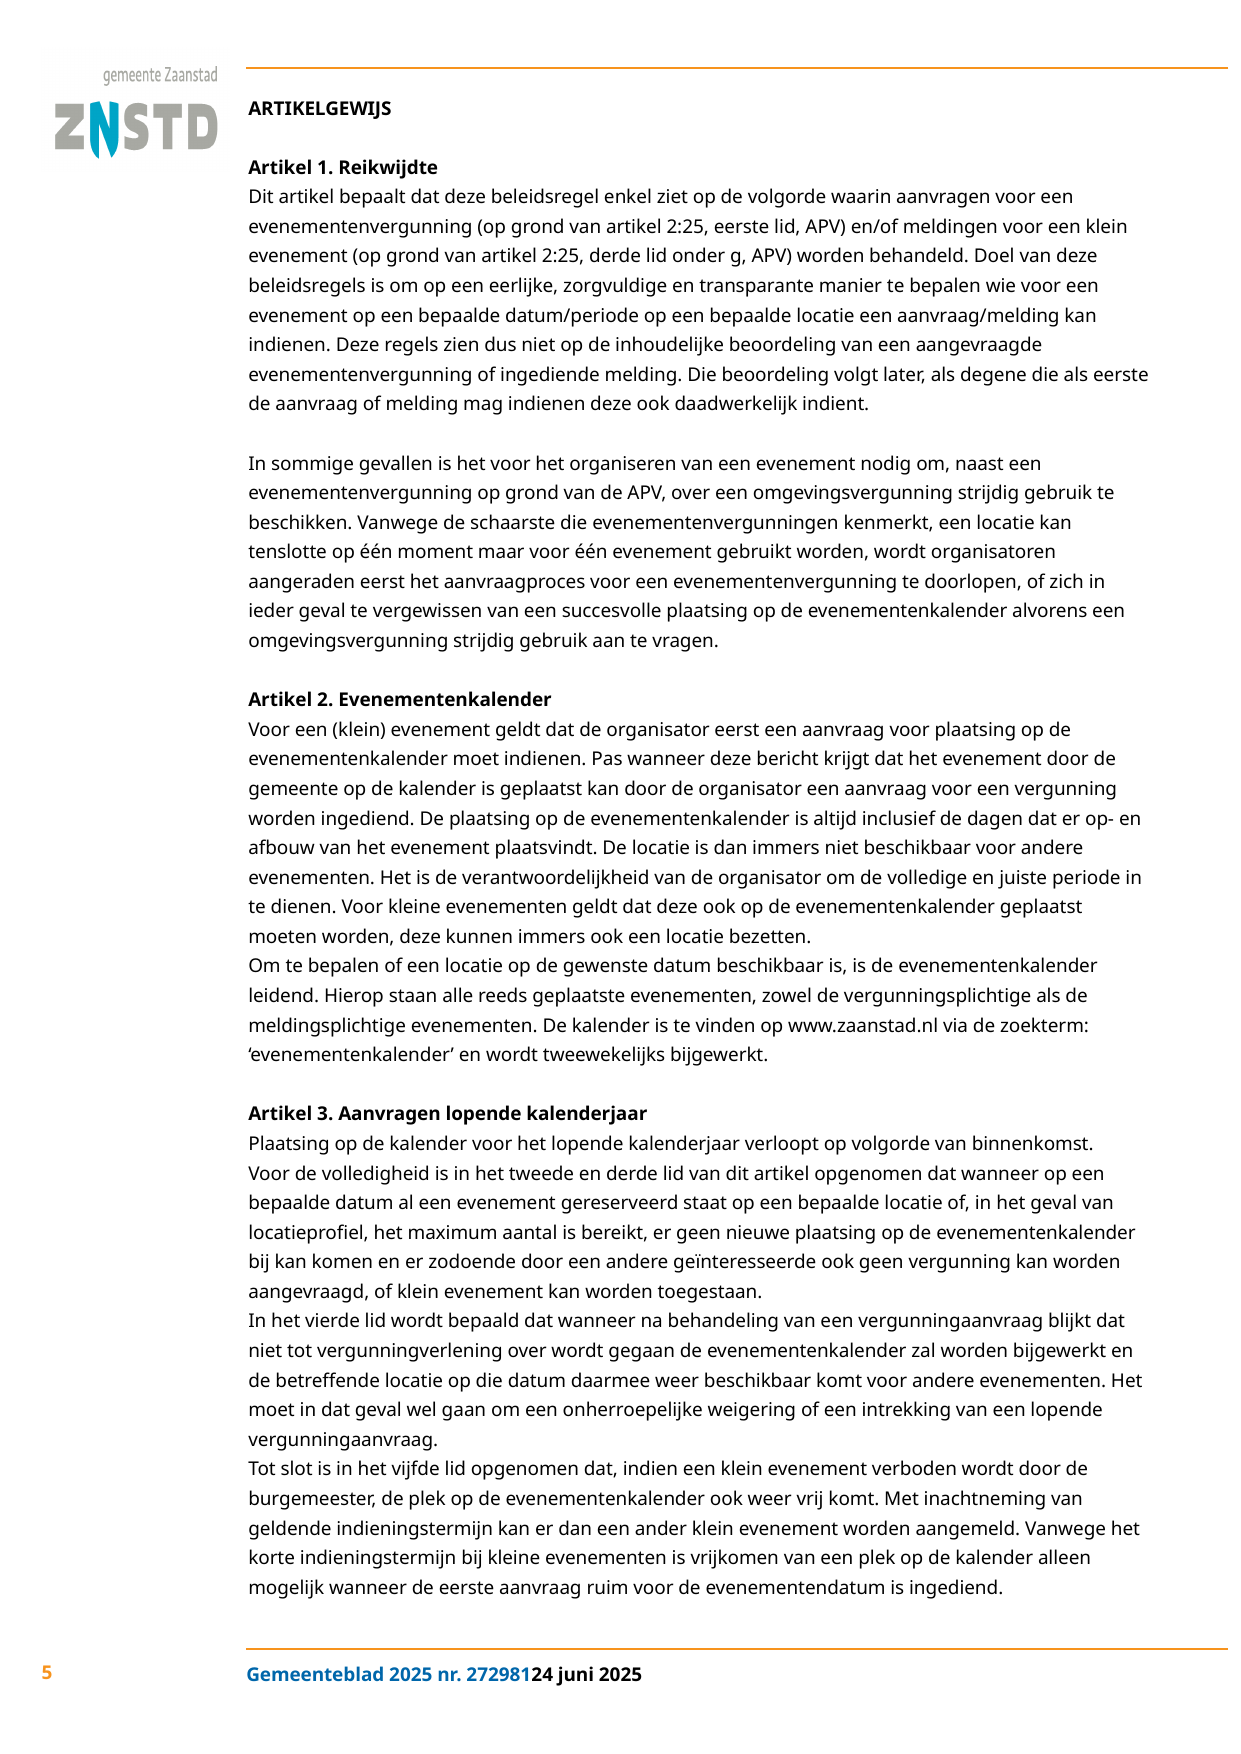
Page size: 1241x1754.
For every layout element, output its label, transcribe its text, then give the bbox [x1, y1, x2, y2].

picture [41, 47, 231, 172]
text Artikel 2. Evenementenkalender [248, 686, 1152, 712]
text Voor de volledigheid is in het tweede en derde lid van dit artikel opgenomen dat wanneer op een bepaalde datum al een evenement gereserveerd staat op een bepaalde locatie of, in het geval van locatieprofiel, het maximum aantal is bereikt, er geen nieuwe plaatsing op de evenementenkalender bij kan komen en er zodoende door een andere geïnteresseerde ook geen vergunning kan worden aangevraagd, of klein evenement kan worden toegestaan. [248, 1160, 1152, 1304]
text Plaatsing op de kalender voor het lopende kalenderjaar verloopt op volgorde van binnenkomst. [248, 1130, 1152, 1156]
text Dit artikel bepaalt dat deze beleidsregel enkel ziet op de volgorde waarin aanvragen voor een evenementenvergunning (op grond van artikel 2:25, eerste lid, APV) en/of meldingen voor een klein evenement (op grond van artikel 2:25, derde lid onder g, APV) worden behandeld. Doel van deze beleidsregels is om op een eerlijke, zorgvuldige en transparante manier te bepalen wie voor een evenement op een bepaalde datum/periode op een bepaalde locatie een aanvraag/melding kan indienen. Deze regels zien dus niet op de inhoudelijke beoordeling van een aangevraagde evenementenvergunning of ingediende melding. Die beoordeling volgt later, als degene die als eerste de aanvraag of melding mag indienen deze ook daadwerkelijk indient. [248, 183, 1152, 416]
text In het vierde lid wordt bepaald dat wanneer na behandeling van een vergunningaanvraag blijkt dat niet tot vergunningverlening over wordt gegaan de evenementenkalender zal worden bijgewerkt en de betreffende locatie op die datum daarmee weer beschikbaar komt voor andere evenementen. Het moet in dat geval wel gaan om een onherroepelijke weigering of een intrekking van een lopende vergunningaanvraag. [248, 1308, 1152, 1452]
text Voor een (klein) evenement geldt dat de organisator eerst een aanvraag voor plaatsing op de evenementenkalender moet indienen. Pas wanneer deze bericht krijgt dat het evenement door de gemeente op de kalender is geplaatst kan door de organisator een aanvraag voor een vergunning worden ingediend. De plaatsing op de evenementenkalender is altijd inclusief de dagen dat er op- en afbouw van het evenement plaatsvindt. De locatie is dan immers niet beschikbaar voor andere evenementen. Het is de verantwoordelijkheid van de organisator om de volledige en juiste periode in te dienen. Voor kleine evenementen geldt dat deze ook op de evenementenkalender geplaatst moeten worden, deze kunnen immers ook een locatie bezetten. [248, 716, 1152, 949]
text Artikel 3. Aanvragen lopende kalenderjaar [248, 1101, 1152, 1126]
text Tot slot is in het vijfde lid opgenomen dat, indien een klein evenement verboden wordt door de burgemeester, de plek op de evenementenkalender ook weer vrij komt. Met inachtneming van geldende indieningstermijn kan er dan een ander klein evenement worden aangemeld. Vanwege het korte indieningstermijn bij kleine evenementen is vrijkomen van een plek op de kalender alleen mogelijk wanneer de eerste aanvraag ruim voor de evenementendatum is ingediend. [248, 1456, 1152, 1600]
text Om te bepalen of een locatie op de gewenste datum beschikbaar is, is de evenementenkalender leidend. Hierop staan alle reeds geplaatste evenementen, zowel de vergunningsplichtige als de meldingsplichtige evenementen. De kalender is te vinden op www.zaanstad.nl via de zoekterm: ‘evenementenkalender’ en wordt tweewekelijks bijgewerkt. [248, 953, 1152, 1067]
text ARTIKELGEWIJS [248, 95, 1152, 121]
text In sommige gevallen is het voor het organiseren van een evenement nodig om, naast een evenementenvergunning op grond van de APV, over een omgevingsvergunning strijdig gebruik te beschikken. Vanwege de schaarste die evenementenvergunningen kenmerkt, een locatie kan tenslotte op één moment maar voor één evenement gebruikt worden, wordt organisatoren aangeraden eerst het aanvraagproces voor een evenementenvergunning te doorlopen, of zich in ieder geval te vergewissen van een succesvolle plaatsing op de evenementenkalender alvorens een omgevingsvergunning strijdig gebruik aan te vragen. [248, 450, 1152, 653]
text Artikel 1. Reikwijdte [248, 154, 1152, 180]
